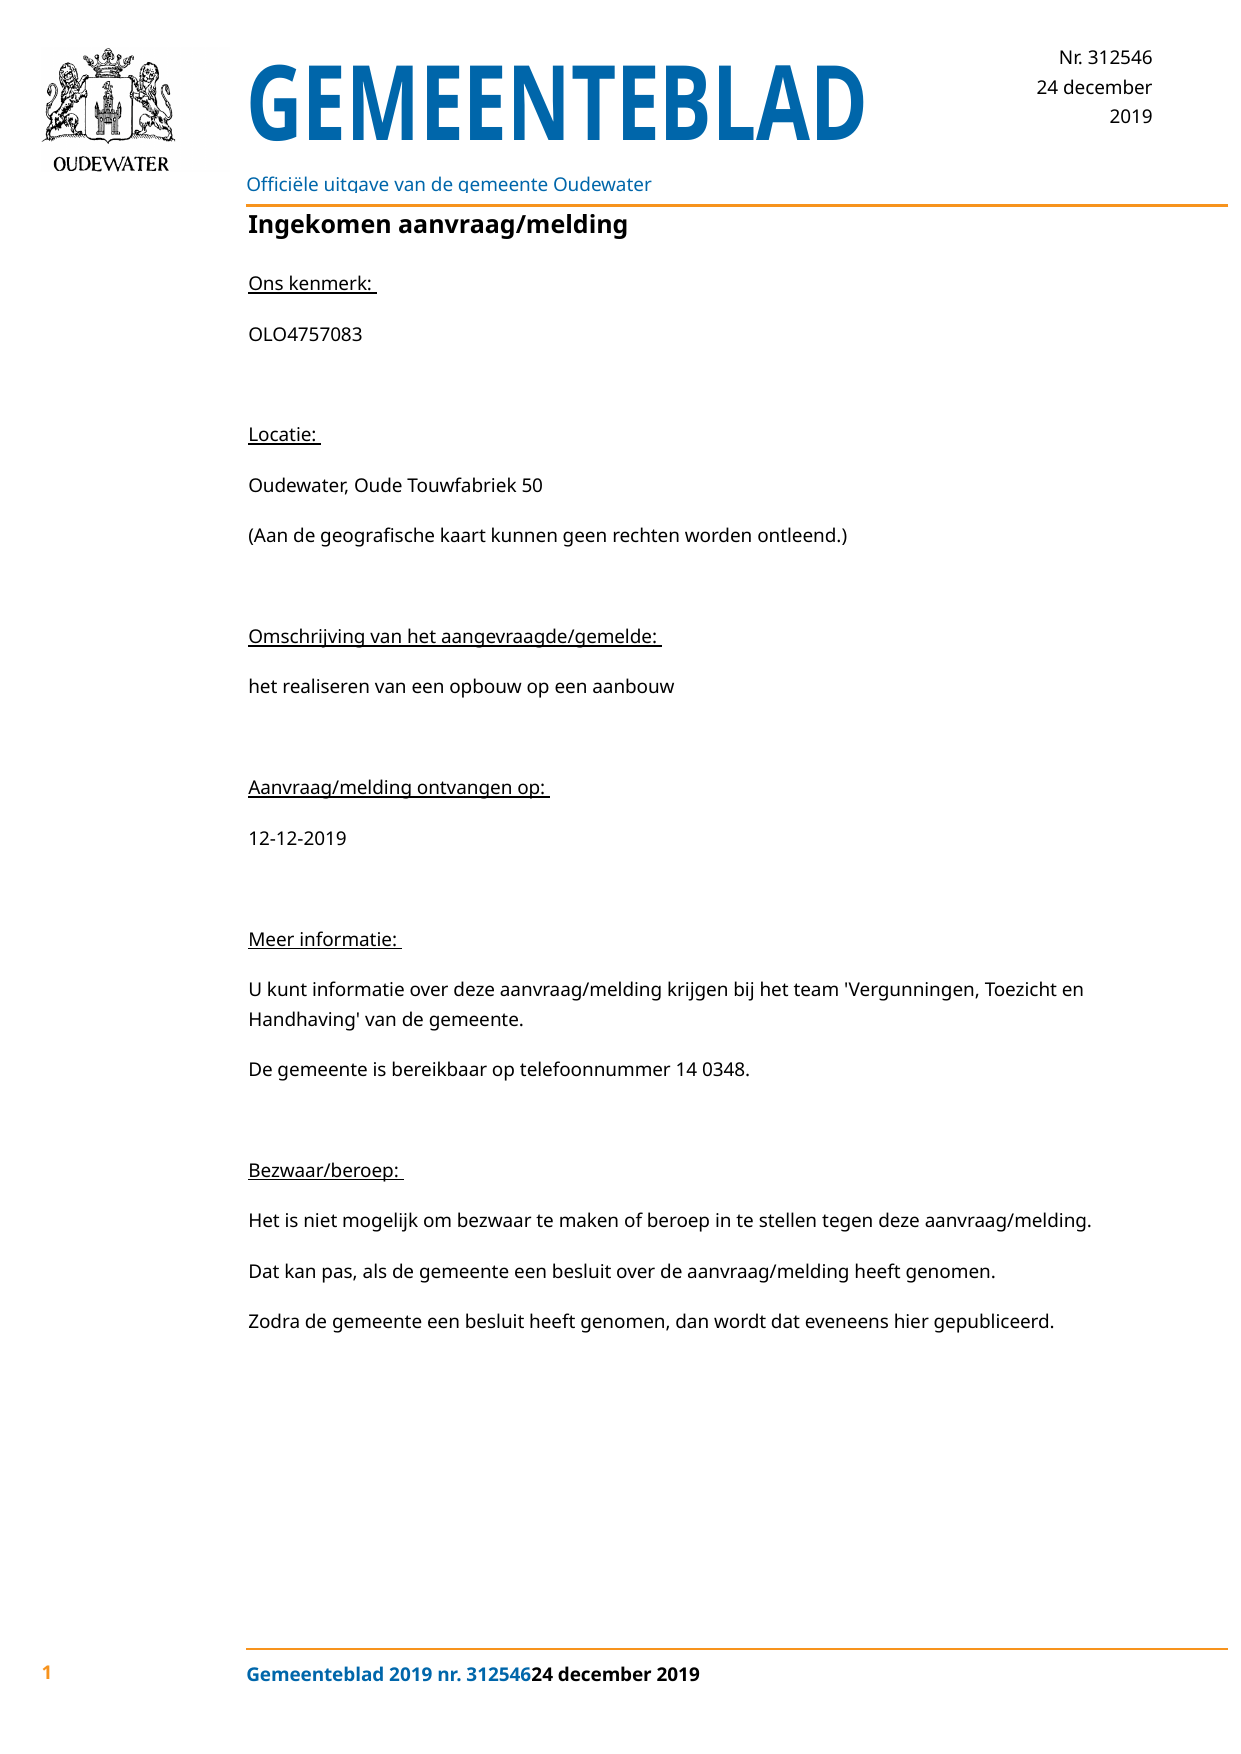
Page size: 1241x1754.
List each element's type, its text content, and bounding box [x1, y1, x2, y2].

text Aanvraag/melding ontvangen op: [248, 774, 1152, 800]
picture [41, 47, 231, 172]
text OLO4757083 [248, 321, 1152, 346]
text Ons kenmerk: [248, 270, 1152, 296]
text 12-12-2019 [248, 825, 1152, 851]
text het realiseren van een opbouw op een aanbouw [248, 674, 1152, 699]
text Ingekomen aanvraag/melding [248, 207, 1152, 241]
text Bezwaar/beroep: [248, 1157, 1152, 1183]
text Oudewater, Oude Touwfabriek 50 [248, 472, 1152, 498]
text Locatie: [248, 422, 1152, 447]
text De gemeente is bereikbaar op telefoonnummer 14 0348. [248, 1056, 1152, 1082]
text (Aan de geografische kaart kunnen geen rechten worden ontleend.) [248, 522, 1152, 548]
text Meer informatie: [248, 926, 1152, 951]
text Dat kan pas, als de gemeente een besluit over de aanvraag/melding heeft genomen. [248, 1258, 1152, 1283]
text Het is niet mogelijk om bezwaar te maken of beroep in te stellen tegen deze aanvraag/melding. [248, 1207, 1152, 1233]
text Zodra de gemeente een besluit heeft genomen, dan wordt dat eveneens hier gepubliceerd. [248, 1308, 1152, 1334]
text Omschrijving van het aangevraagde/gemelde: [248, 623, 1152, 649]
text U kunt informatie over deze aanvraag/melding krijgen bij het team 'Vergunningen, Toezicht en Handhaving' van de gemeente. [248, 976, 1152, 1031]
